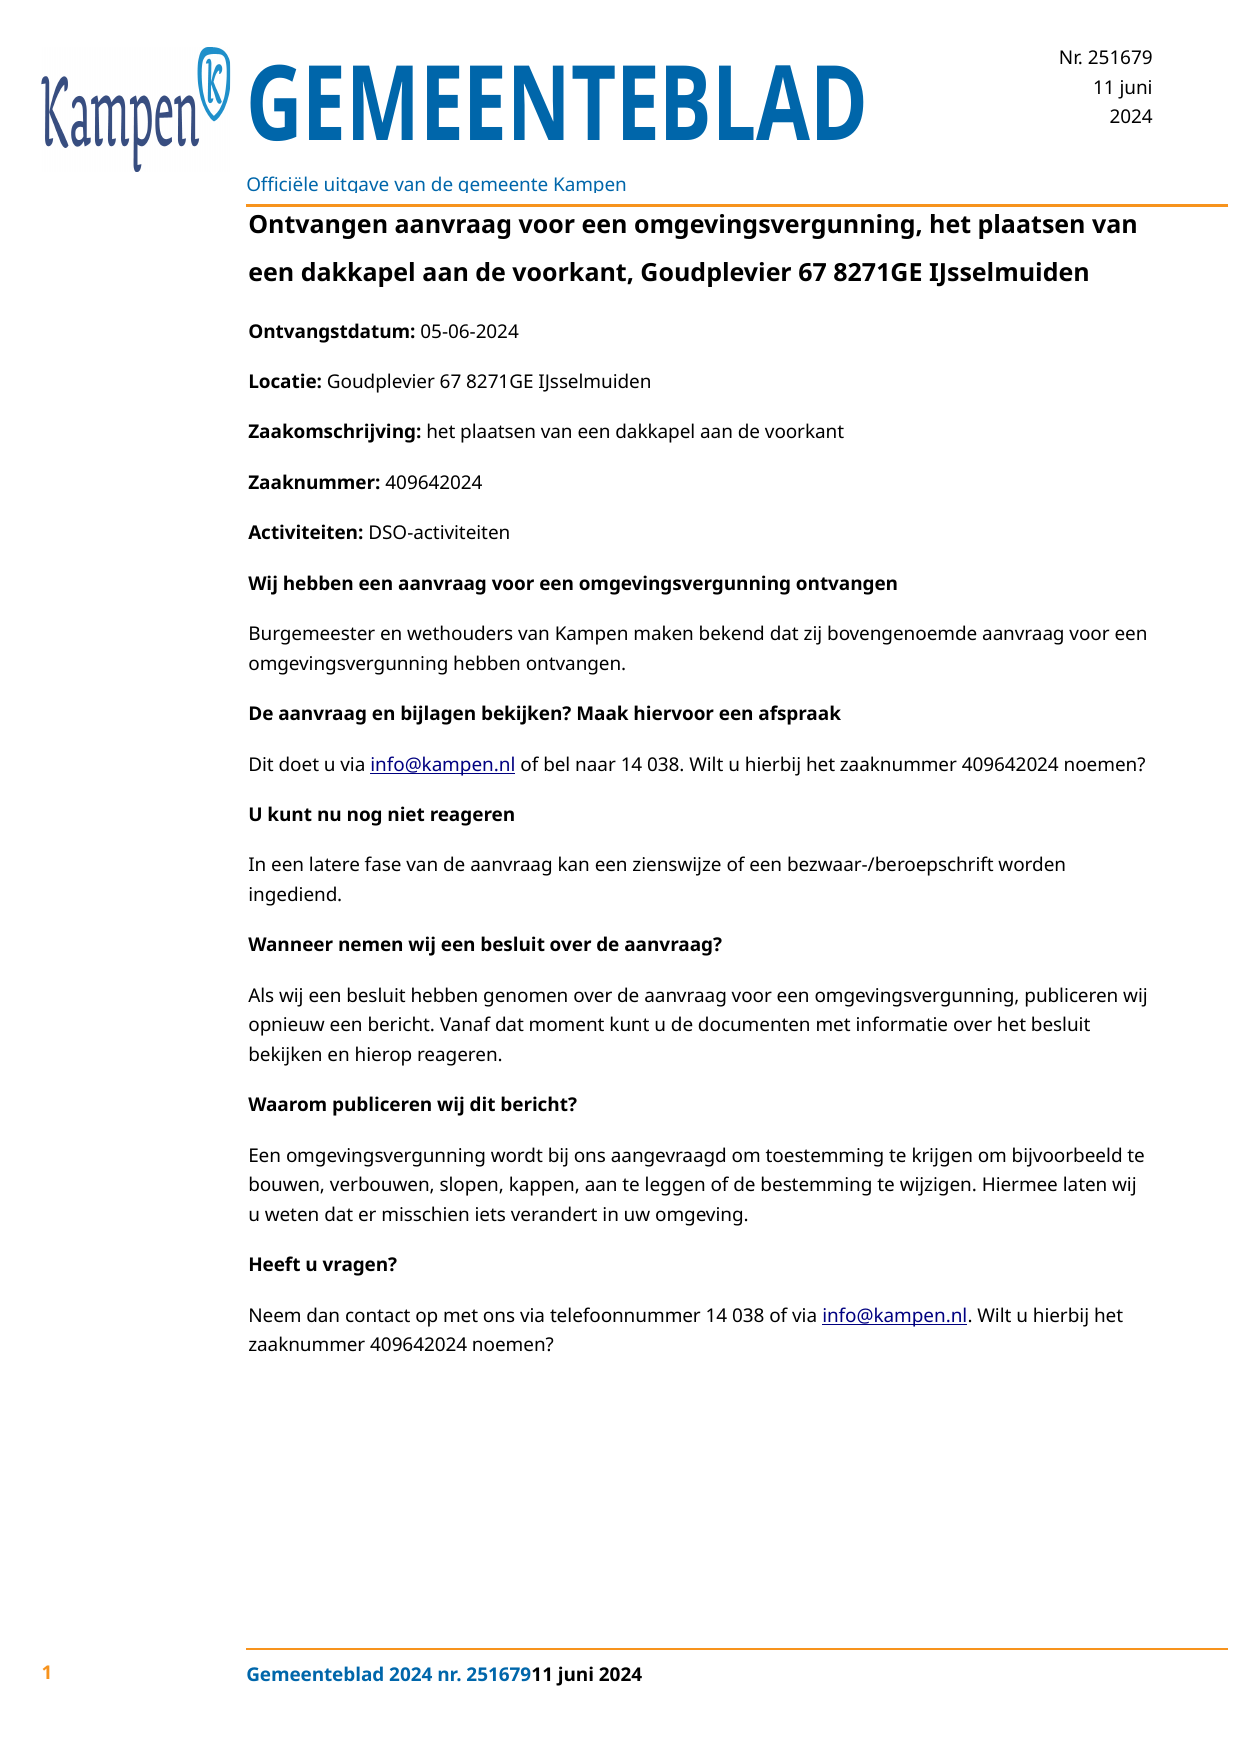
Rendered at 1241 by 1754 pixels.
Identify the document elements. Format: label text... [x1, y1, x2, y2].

text Dit doet u via info@kampen.nl of bel naar 14 038. Wilt u hierbij het zaaknummer 409642024 noemen? [248, 751, 1152, 777]
text Zaaknummer: 409642024 [248, 469, 1152, 495]
text Burgemeester en wethouders van Kampen maken bekend dat zij bovengenoemde aanvraag voor een omgevingsvergunning hebben ontvangen. [248, 620, 1152, 676]
picture [41, 47, 231, 172]
text De aanvraag en bijlagen bekijken? Maak hiervoor een afspraak [248, 700, 1152, 726]
text Wij hebben een aanvraag voor een omgevingsvergunning ontvangen [248, 570, 1152, 596]
text U kunt nu nog niet reageren [248, 801, 1152, 827]
text Een omgevingsvergunning wordt bij ons aangevraagd om toestemming te krijgen om bijvoorbeeld te bouwen, verbouwen, slopen, kappen, aan te leggen of de bestemming te wijzigen. Hiermee laten wij u weten dat er misschien iets verandert in uw omgeving. [248, 1142, 1152, 1227]
text Activiteiten: DSO-activiteiten [248, 519, 1152, 545]
text In een latere fase van de aanvraag kan een zienswijze of een bezwaar-/beroepschrift worden ingediend. [248, 852, 1152, 907]
text Wanneer nemen wij een besluit over de aanvraag? [248, 932, 1152, 957]
text Zaakomschrijving: het plaatsen van een dakkapel aan de voorkant [248, 419, 1152, 444]
text Waarom publiceren wij dit bericht? [248, 1092, 1152, 1117]
text Heeft u vragen? [248, 1252, 1152, 1277]
text Ontvangstdatum: 05-06-2024 [248, 318, 1152, 344]
text Als wij een besluit hebben genomen over de aanvraag voor een omgevingsvergunning, publiceren wij opnieuw een bericht. Vanaf dat moment kunt u de documenten met informatie over het besluit bekijken en hierop reageren. [248, 982, 1152, 1067]
text Locatie: Goudplevier 67 8271GE IJsselmuiden [248, 368, 1152, 394]
text Neem dan contact op met ons via telefoonnummer 14 038 of via info@kampen.nl. Wilt u hierbij het zaaknummer 409642024 noemen? [248, 1302, 1152, 1357]
text Ontvangen aanvraag voor een omgevingsvergunning, het plaatsen van een dakkapel aan de voorkant, Goudplevier 67 8271GE IJsselmuiden [248, 207, 1152, 288]
